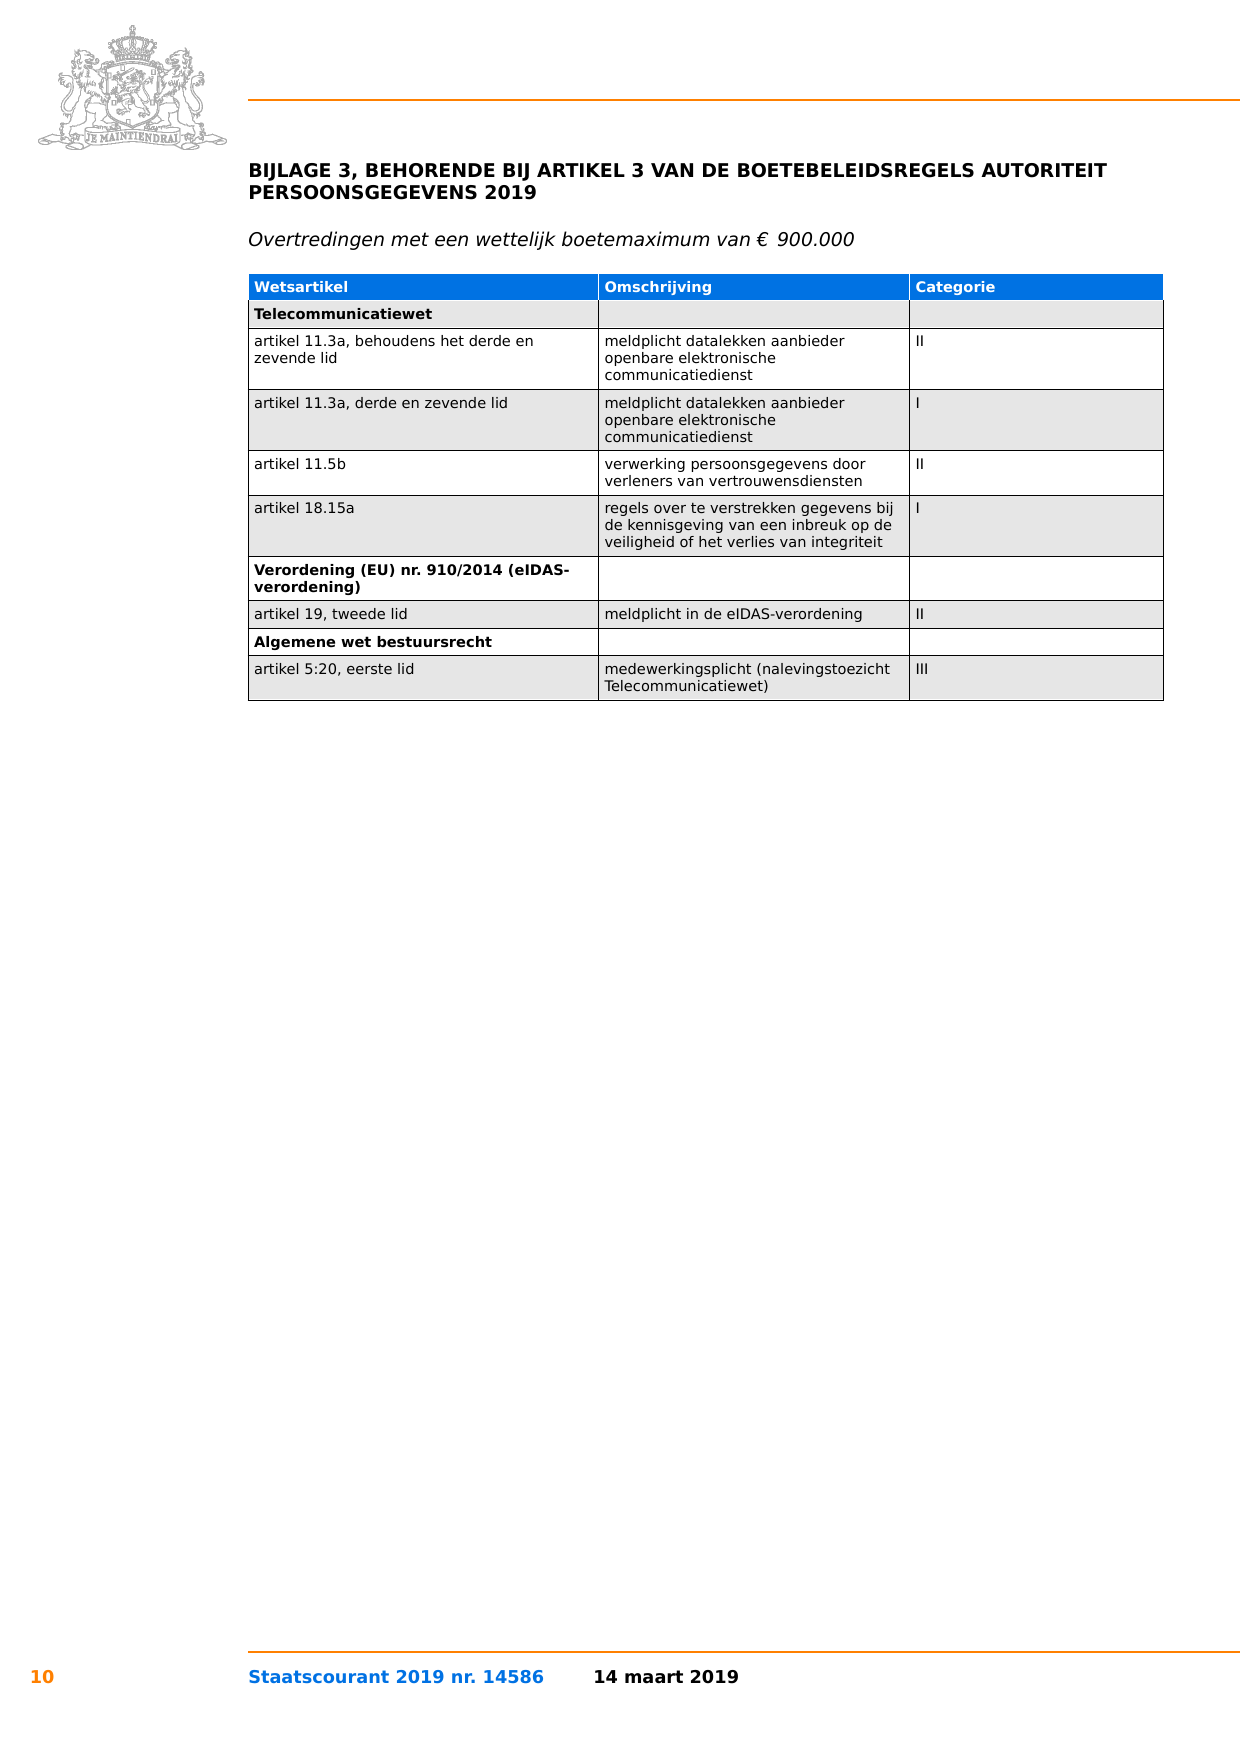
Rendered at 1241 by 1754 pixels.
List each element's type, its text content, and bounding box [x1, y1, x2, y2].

table_cell verwerking persoonsgegevens door verleners van vertrouwensdiensten [599, 451, 909, 494]
table_cell regels over te verstrekken gegevens bij de kennisgeving van een inbreuk op de veiligheid of het verlies van integriteit [599, 496, 909, 556]
table_cell II [910, 451, 1163, 494]
table_cell meldplicht datalekken aanbieder openbare elektronische communicatiedienst [599, 390, 909, 450]
table_cell artikel 11.3a, derde en zevende lid [249, 390, 598, 450]
table_cell Telecommunicatiewet [249, 301, 598, 327]
table_header Categorie [910, 274, 1163, 300]
table_cell [599, 557, 909, 600]
table_cell medewerkingsplicht (nalevingstoezicht Telecommunicatiewet) [599, 656, 909, 699]
table_cell artikel 5:20, eerste lid [249, 656, 598, 699]
table_cell [910, 629, 1163, 655]
table_cell meldplicht in de eIDAS-verordening [599, 601, 909, 628]
table_cell meldplicht datalekken aanbieder openbare elektronische communicatiedienst [599, 329, 909, 389]
table_cell [910, 557, 1163, 600]
table_cell Verordening (EU) nr. 910/2014 (eIDAS-verordening) [249, 557, 598, 600]
text Overtredingen met een wettelijk boetemaximum van € 900.000 [248, 229, 1163, 251]
table_cell artikel 18.15a [249, 496, 598, 556]
table_cell Algemene wet bestuursrecht [249, 629, 598, 655]
subtitle BIJLAGE 3, BEHORENDE BIJ ARTIKEL 3 VAN DE BOETEBELEIDSREGELS AUTORITEIT PERSOONSGEGEVENS 2019 [248, 160, 1163, 204]
table_cell I [910, 496, 1163, 556]
table_cell artikel 11.5b [249, 451, 598, 494]
table_cell [599, 301, 909, 327]
table_cell I [910, 390, 1163, 450]
table_cell artikel 19, tweede lid [249, 601, 598, 628]
picture [38, 25, 227, 150]
table_cell [910, 301, 1163, 327]
table_header Wetsartikel [249, 274, 598, 300]
table_cell III [910, 656, 1163, 699]
table_cell II [910, 329, 1163, 389]
table_cell [599, 629, 909, 655]
table_header Omschrijving [599, 274, 909, 300]
table_cell II [910, 601, 1163, 628]
table_cell artikel 11.3a, behoudens het derde en zevende lid [249, 329, 598, 389]
